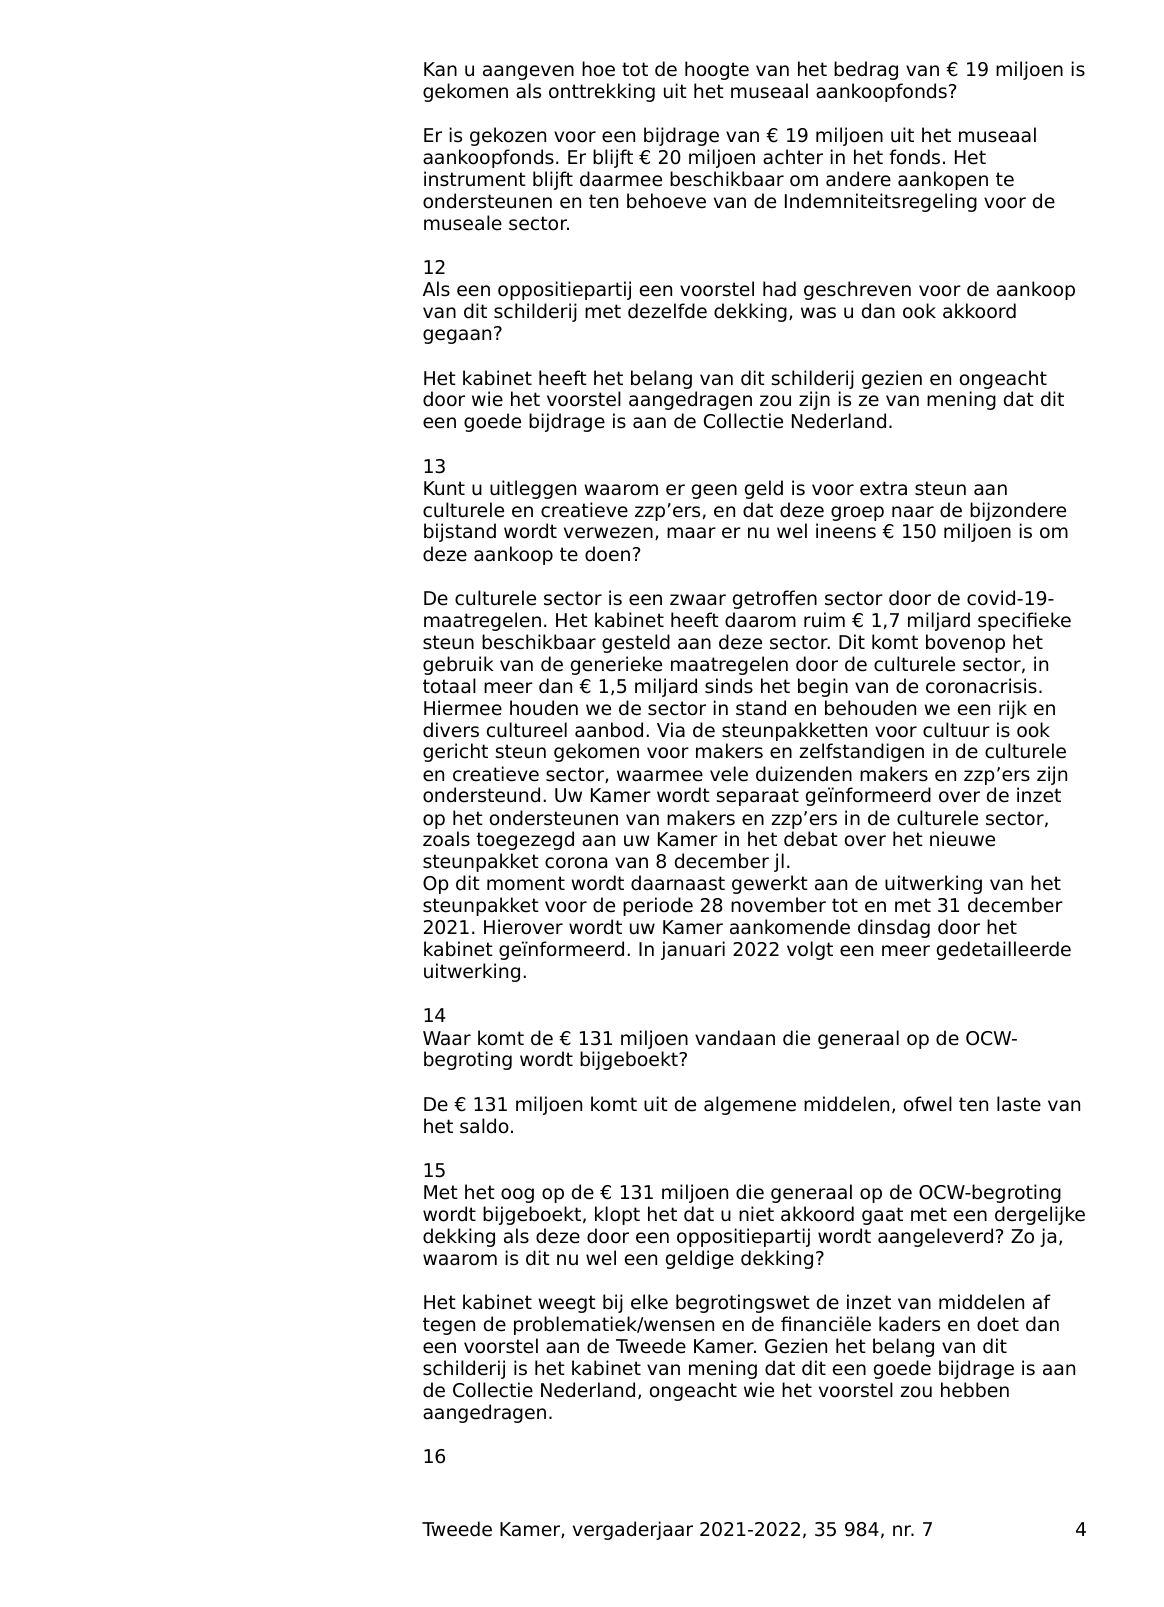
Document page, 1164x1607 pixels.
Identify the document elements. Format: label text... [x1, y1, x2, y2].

text Kunt u uitleggen waarom er geen geld is voor extra steun aan culturele en creatieve zzp’ers, en dat deze groep naar de bijzondere bijstand wordt verwezen, maar er nu wel ineens € 150 miljoen is om deze aankoop te doen? [422, 477, 1087, 565]
text 16 [422, 1446, 1087, 1468]
text 13 [422, 456, 1087, 477]
text Als een oppositiepartij een voorstel had geschreven voor de aankoop van dit schilderij met dezelfde dekking, was u dan ook akkoord gegaan? [422, 279, 1087, 345]
text 14 [422, 1005, 1087, 1027]
text Waar komt de € 131 miljoen vandaan die generaal op de OCW-begroting wordt bijgeboekt? [422, 1027, 1087, 1071]
text Kan u aangeven hoe tot de hoogte van het bedrag van € 19 miljoen is gekomen als onttrekking uit het museaal aankoopfonds? [422, 59, 1087, 103]
text 12 [422, 257, 1087, 279]
text Het kabinet weegt bij elke begrotingswet de inzet van middelen af tegen de problematiek/wensen en de financiële kaders en doet dan een voorstel aan de Tweede Kamer. Gezien het belang van dit schilderij is het kabinet van mening dat dit een goede bijdrage is aan de Collectie Nederland, ongeacht wie het voorstel zou hebben aangedragen. [422, 1292, 1087, 1424]
text Er is gekozen voor een bijdrage van € 19 miljoen uit het museaal aankoopfonds. Er blijft € 20 miljoen achter in het fonds. Het instrument blijft daarmee beschikbaar om andere aankopen te ondersteunen en ten behoeve van de Indemniteitsregeling voor de museale sector. [422, 125, 1087, 235]
text Op dit moment wordt daarnaast gewerkt aan de uitwerking van het steunpakket voor de periode 28 november tot en met 31 december 2021. Hierover wordt uw Kamer aankomende dinsdag door het kabinet geïnformeerd. In januari 2022 volgt een meer gedetailleerde uitwerking. [422, 873, 1087, 983]
text Met het oog op de € 131 miljoen die generaal op de OCW-begroting wordt bijgeboekt, klopt het dat u niet akkoord gaat met een dergelijke dekking als deze door een oppositiepartij wordt aangeleverd? Zo ja, waarom is dit nu wel een geldige dekking? [422, 1182, 1087, 1269]
text De culturele sector is een zwaar getroffen sector door de covid-19-maatregelen. Het kabinet heeft daarom ruim € 1,7 miljard specifieke steun beschikbaar gesteld aan deze sector. Dit komt bovenop het gebruik van de generieke maatregelen door de culturele sector, in totaal meer dan € 1,5 miljard sinds het begin van de coronacrisis. Hiermee houden we de sector in stand en behouden we een rijk en divers cultureel aanbod. Via de steunpakketten voor cultuur is ook gericht steun gekomen voor makers en zelfstandigen in de culturele en creatieve sector, waarmee vele duizenden makers en zzp’ers zijn ondersteund. Uw Kamer wordt separaat geïnformeerd over de inzet op het ondersteunen van makers en zzp’ers in de culturele sector, zoals toegezegd aan uw Kamer in het debat over het nieuwe steunpakket corona van 8 december jl. [422, 588, 1087, 873]
text Het kabinet heeft het belang van dit schilderij gezien en ongeacht door wie het voorstel aangedragen zou zijn is ze van mening dat dit een goede bijdrage is aan de Collectie Nederland. [422, 367, 1087, 433]
text 15 [422, 1160, 1087, 1182]
text De € 131 miljoen komt uit de algemene middelen, ofwel ten laste van het saldo. [422, 1093, 1087, 1137]
